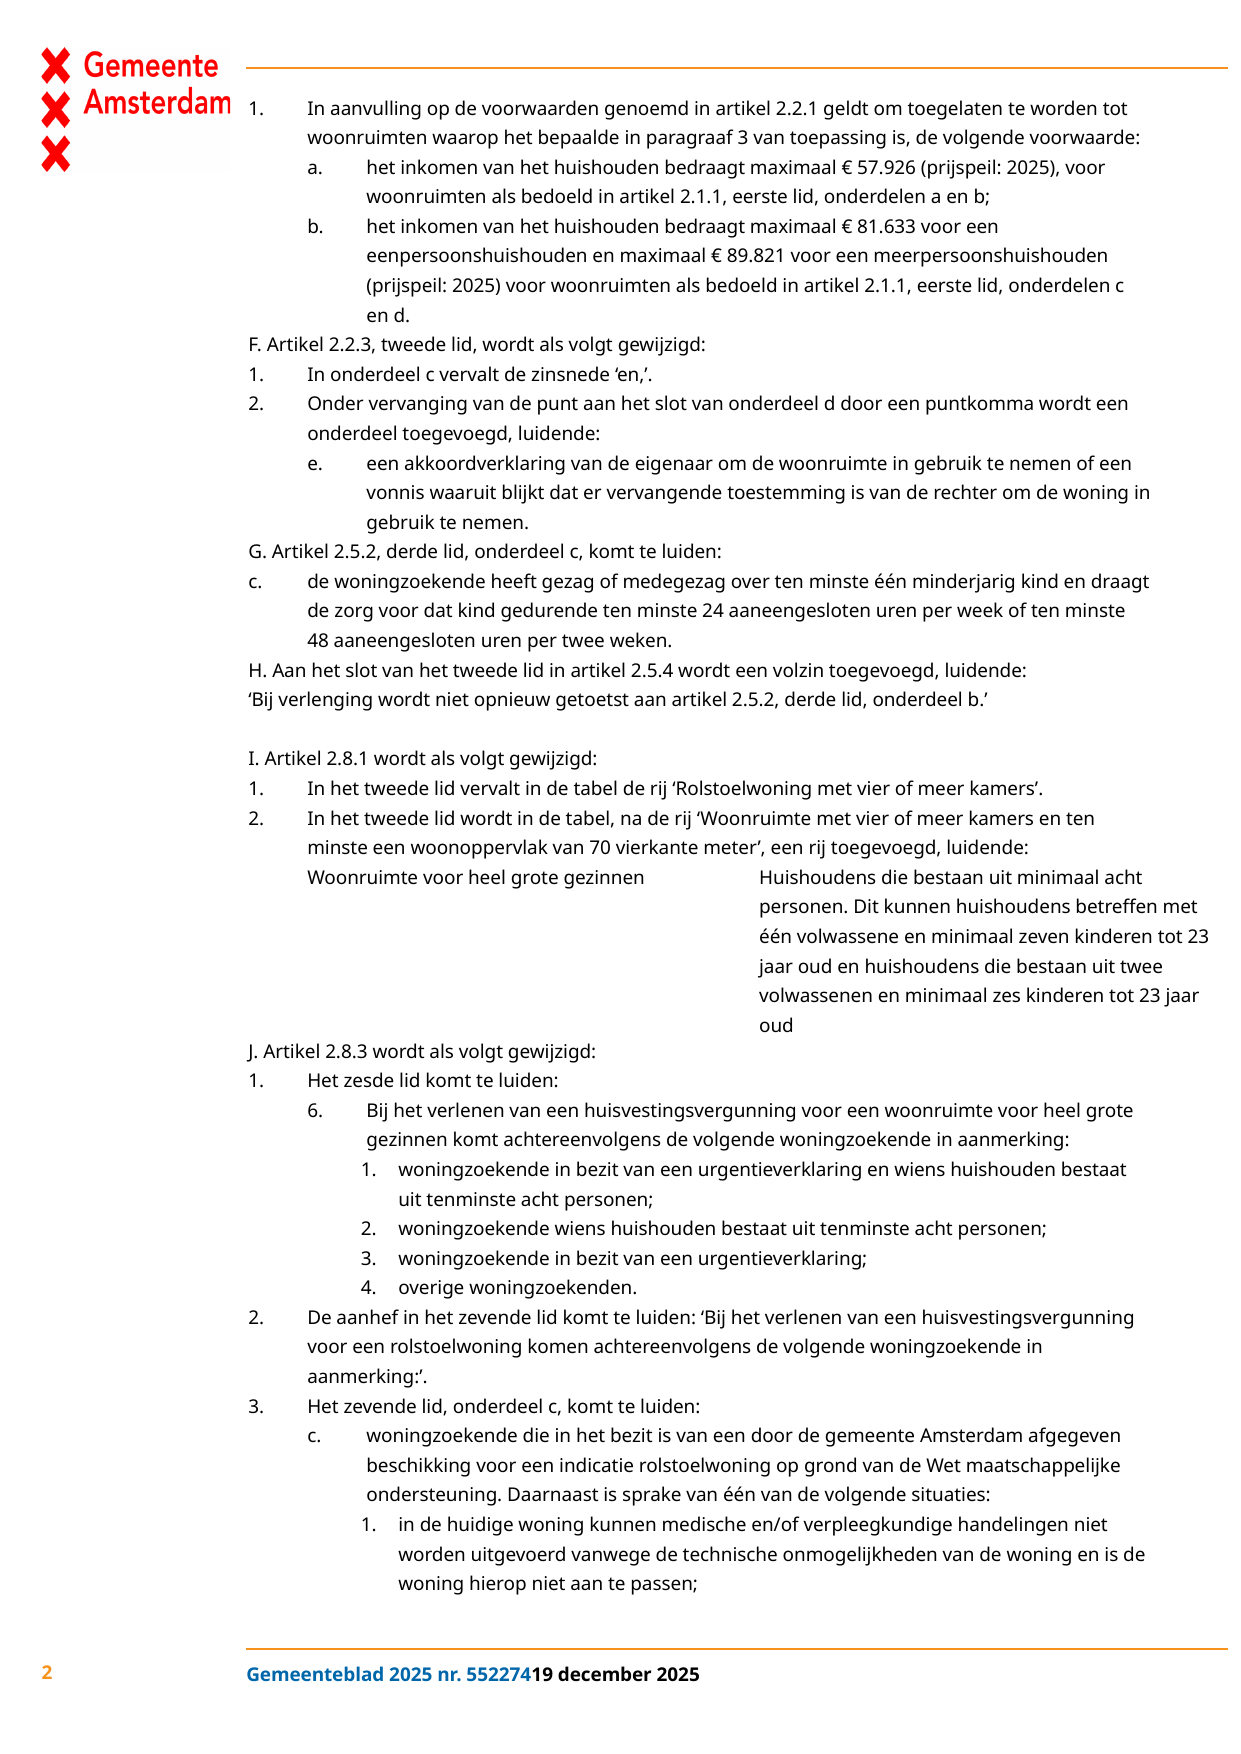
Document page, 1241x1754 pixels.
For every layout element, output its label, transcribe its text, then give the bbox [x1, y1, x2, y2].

list De aanhef in het zevende lid komt te luiden: ‘Bij het verlenen van een huisvestingsvergunning voor een rolstoelwoning komen achtereenvolgens de volgende woningzoekende in aanmerking:’. [248, 1304, 1152, 1389]
list Het zevende lid, onderdeel c, komt te luiden: [248, 1393, 1152, 1418]
list het inkomen van het huishouden bedraagt maximaal € 57.926 (prijspeil: 2025), voor woonruimten als bedoeld in artikel 2.1.1, eerste lid, onderdelen a en b; [307, 154, 1152, 209]
list het inkomen van het huishouden bedraagt maximaal € 81.633 voor een eenpersoonshuishouden en maximaal € 89.821 voor een meerpersoonshuishouden (prijspeil: 2025) voor woonruimten als bedoeld in artikel 2.1.1, eerste lid, onderdelen c en d. [307, 213, 1152, 328]
list Het zesde lid komt te luiden: [248, 1067, 1152, 1093]
list woningzoekende in bezit van een urgentieverklaring; [361, 1245, 1152, 1271]
list Bij het verlenen van een huisvestingsvergunning voor een woonruimte voor heel grote gezinnen komt achtereenvolgens de volgende woningzoekende in aanmerking: [307, 1097, 1152, 1152]
text ‘Bij verlenging wordt niet opnieuw getoetst aan artikel 2.5.2, derde lid, onderdeel b.’ [248, 686, 1152, 712]
text H. Aan het slot van het tweede lid in artikel 2.5.4 wordt een volzin toegevoegd, luidende: [248, 657, 1152, 683]
list overige woningzoekenden. [361, 1274, 1152, 1300]
text G. Artikel 2.5.2, derde lid, onderdeel c, komt te luiden: [248, 538, 1152, 564]
table_header Huishoudens die bestaan uit minimaal acht personen. Dit kunnen huishoudens betreffen met één volwassene en minimaal zeven kinderen tot 23 jaar oud en huishoudens die bestaan uit twee volwassenen en minimaal zes kinderen tot 23 jaar oud [759, 864, 1211, 1038]
text F. Artikel 2.2.3, tweede lid, wordt als volgt gewijzigd: [248, 331, 1152, 357]
text J. Artikel 2.8.3 wordt als volgt gewijzigd: [248, 1038, 1152, 1063]
list In het tweede lid wordt in de tabel, na de rij ‘Woonruimte met vier of meer kamers en ten minste een woonoppervlak van 70 vierkante meter’, een rij toegevoegd, luidende: [248, 805, 1152, 860]
table_header Woonruimte voor heel grote gezinnen [307, 864, 759, 1038]
text I. Artikel 2.8.1 wordt als volgt gewijzigd: [248, 746, 1152, 771]
list Onder vervanging van de punt aan het slot van onderdeel d door een puntkomma wordt een onderdeel toegevoegd, luidende: [248, 391, 1152, 446]
list In het tweede lid vervalt in de tabel de rij ‘Rolstoelwoning met vier of meer kamers’. [248, 775, 1152, 801]
list een akkoordverklaring van de eigenaar om de woonruimte in gebruik te nemen of een vonnis waaruit blijkt dat er vervangende toestemming is van de rechter om de woning in gebruik te nemen. [307, 450, 1152, 535]
list In aanvulling op de voorwaarden genoemd in artikel 2.2.1 geldt om toegelaten te worden tot woonruimten waarop het bepaalde in paragraaf 3 van toepassing is, de volgende voorwaarde: [248, 95, 1152, 150]
list de woningzoekende heeft gezag of medegezag over ten minste één minderjarig kind en draagt de zorg voor dat kind gedurende ten minste 24 aaneengesloten uren per week of ten minste 48 aaneengesloten uren per twee weken. [248, 568, 1152, 653]
list woningzoekende wiens huishouden bestaat uit tenminste acht personen; [361, 1215, 1152, 1241]
list woningzoekende die in het bezit is van een door de gemeente Amsterdam afgegeven beschikking voor een indicatie rolstoelwoning op grond van de Wet maatschappelijke ondersteuning. Daarnaast is sprake van één van de volgende situaties: [307, 1422, 1152, 1507]
list In onderdeel c vervalt de zinsnede ‘en,’. [248, 361, 1152, 387]
list in de huidige woning kunnen medische en/of verpleegkundige handelingen niet worden uitgevoerd vanwege de technische onmogelijkheden van de woning en is de woning hierop niet aan te passen; [361, 1511, 1152, 1596]
list woningzoekende in bezit van een urgentieverklaring en wiens huishouden bestaat uit tenminste acht personen; [361, 1156, 1152, 1211]
picture [41, 47, 231, 172]
